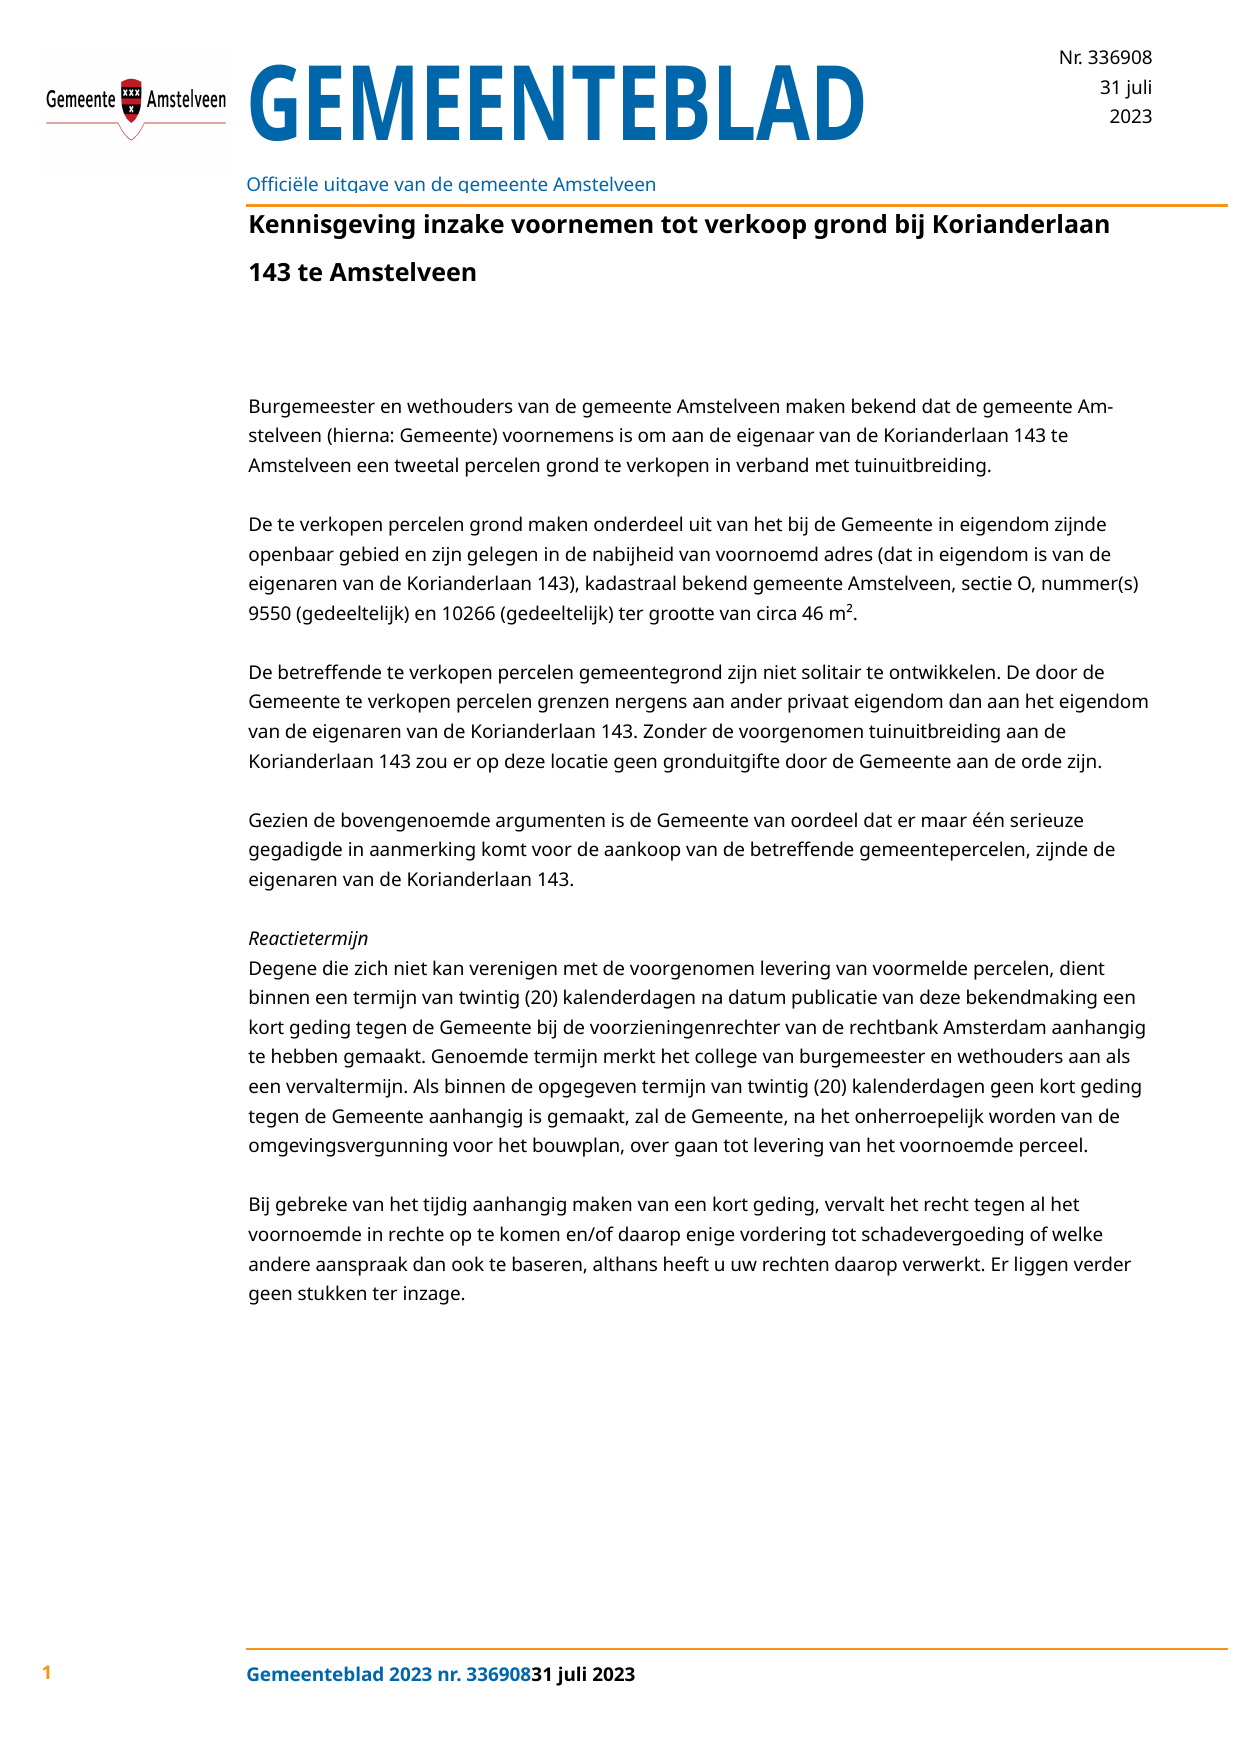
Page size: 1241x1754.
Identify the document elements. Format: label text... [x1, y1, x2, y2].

picture [41, 47, 231, 172]
text Burgemeester en wethouders van de gemeente Amstelveen maken bekend dat de gemeente Am- [248, 393, 1152, 419]
text Reactietermijn [248, 925, 1152, 951]
text Gezien de bovengenoemde argumenten is de Gemeente van oordeel dat er maar één serieuze gegadigde in aanmerking komt voor de aankoop van de betreffende gemeentepercelen, zijnde de eigenaren van de Korianderlaan 143. [248, 807, 1152, 892]
text De te verkopen percelen grond maken onderdeel uit van het bij de Gemeente in eigendom zijnde openbaar gebied en zijn gelegen in de nabijheid van voornoemd adres (dat in eigendom is van de eigenaren van de Korianderlaan 143), kadastraal bekend gemeente Amstelveen, sectie O, nummer(s) 9550 (gedeeltelijk) en 10266 (gedeeltelijk) ter grootte van circa 46 m². [248, 511, 1152, 626]
text Degene die zich niet kan verenigen met de voorgenomen levering van voormelde percelen, dient binnen een termijn van twintig (20) kalenderdagen na datum publicatie van deze bekendmaking een kort geding tegen de Gemeente bij de voorzieningenrechter van de rechtbank Amsterdam aanhangig te hebben gemaakt. Genoemde termijn merkt het college van burgemeester en wethouders aan als een vervaltermijn. Als binnen de opgegeven termijn van twintig (20) kalenderdagen geen kort geding tegen de Gemeente aanhangig is gemaakt, zal de Gemeente, na het onherroepelijk worden van de omgevingsvergunning voor het bouwplan, over gaan tot levering van het voornoemde perceel. [248, 955, 1152, 1158]
text Kennisgeving inzake voornemen tot verkoop grond bij Korianderlaan 143 te Amstelveen [248, 207, 1152, 288]
text stelveen (hierna: Gemeente) voornemens is om aan de eigenaar van de Korianderlaan 143 te Amstelveen een tweetal percelen grond te verkopen in verband met tuinuitbreiding. [248, 422, 1152, 478]
text De betreffende te verkopen percelen gemeentegrond zijn niet solitair te ontwikkelen. De door de Gemeente te verkopen percelen grenzen nergens aan ander privaat eigendom dan aan het eigendom van de eigenaren van de Korianderlaan 143. Zonder de voorgenomen tuinuitbreiding aan de Korianderlaan 143 zou er op deze locatie geen gronduitgifte door de Gemeente aan de orde zijn. [248, 659, 1152, 774]
text Bij gebreke van het tijdig aanhangig maken van een kort geding, vervalt het recht tegen al het voornoemde in rechte op te komen en/of daarop enige vordering tot schadevergoeding of welke andere aanspraak dan ook te baseren, althans heeft u uw rechten daarop verwerkt. Er liggen verder geen stukken ter inzage. [248, 1192, 1152, 1306]
